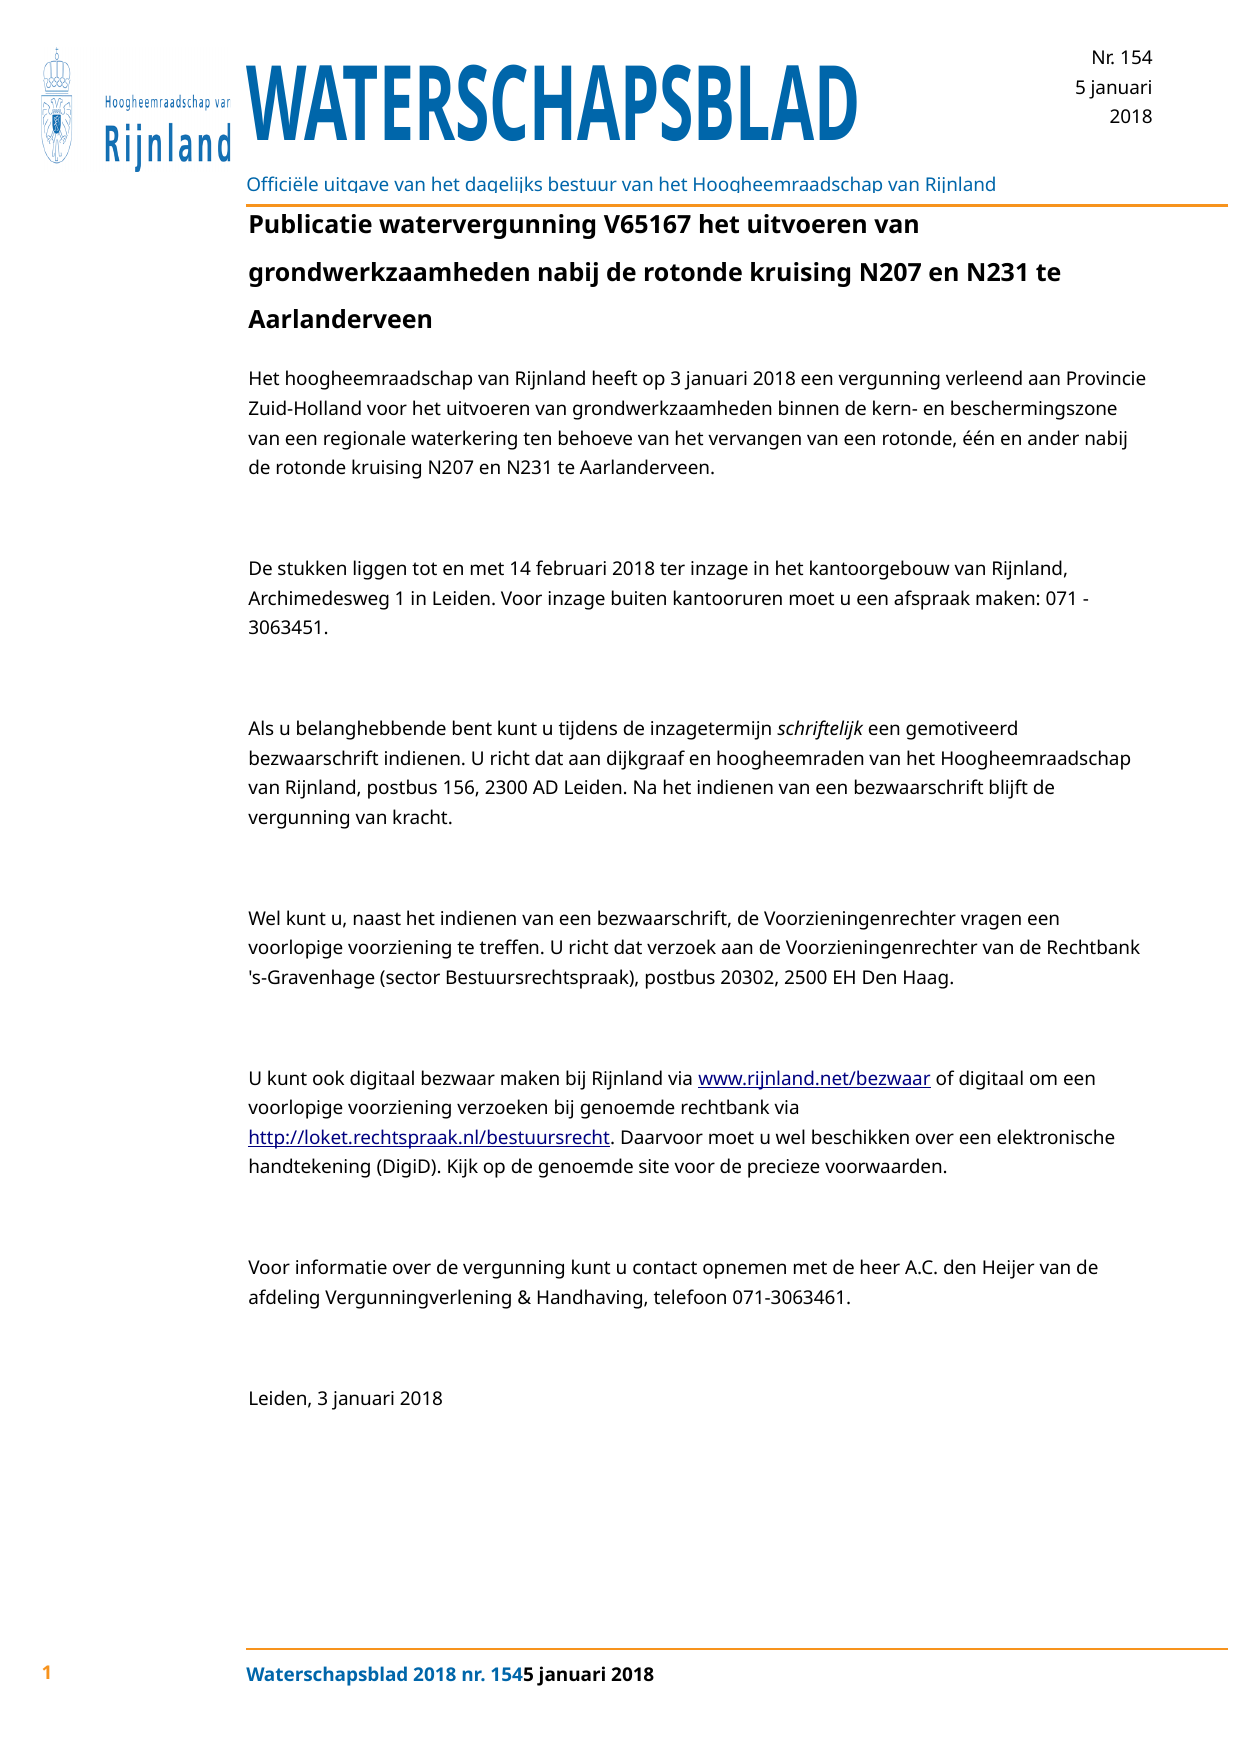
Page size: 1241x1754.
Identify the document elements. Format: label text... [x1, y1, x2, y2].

text Het hoogheemraadschap van Rijnland heeft op 3 januari 2018 een vergunning verleend aan Provincie Zuid-Holland voor het uitvoeren van grondwerkzaamheden binnen de kern- en beschermingszone van een regionale waterkering ten behoeve van het vervangen van een rotonde, één en ander nabij de rotonde kruising N207 en N231 te Aarlanderveen. [248, 366, 1152, 480]
text Wel kunt u, naast het indienen van een bezwaarschrift, de Voorzieningenrechter vragen een voorlopige voorziening te treffen. U richt dat verzoek aan de Voorzieningenrechter van de Rechtbank 's-Gravenhage (sector Bestuursrechtspraak), postbus 20302, 2500 EH Den Haag. [248, 905, 1152, 989]
text U kunt ook digitaal bezwaar maken bij Rijnland via www.rijnland.net/bezwaar of digitaal om een voorlopige voorziening verzoeken bij genoemde rechtbank via http://loket.rechtspraak.nl/bestuursrecht. Daarvoor moet u wel beschikken over een elektronische handtekening (DigiD). Kijk op de genoemde site voor de precieze voorwaarden. [248, 1065, 1152, 1179]
text Als u belanghebbende bent kunt u tijdens de inzagetermijn schriftelijk een gemotiveerd bezwaarschrift indienen. U richt dat aan dijkgraaf en hoogheemraden van het Hoogheemraadschap van Rijnland, postbus 156, 2300 AD Leiden. Na het indienen van een bezwaarschrift blijft de vergunning van kracht. [248, 715, 1152, 829]
text Publicatie watervergunning V65167 het uitvoeren van grondwerkzaamheden nabij de rotonde kruising N207 en N231 te Aarlanderveen [248, 207, 1152, 336]
text Voor informatie over de vergunning kunt u contact opnemen met de heer A.C. den Heijer van de afdeling Vergunningverlening & Handhaving, telefoon 071-3063461. [248, 1254, 1152, 1309]
text Leiden, 3 januari 2018 [248, 1385, 1152, 1410]
text De stukken liggen tot en met 14 februari 2018 ter inzage in het kantoorgebouw van Rijnland, Archimedesweg 1 in Leiden. Voor inzage buiten kantooruren moet u een afspraak maken: 071 - 3063451. [248, 555, 1152, 640]
picture [41, 47, 231, 172]
